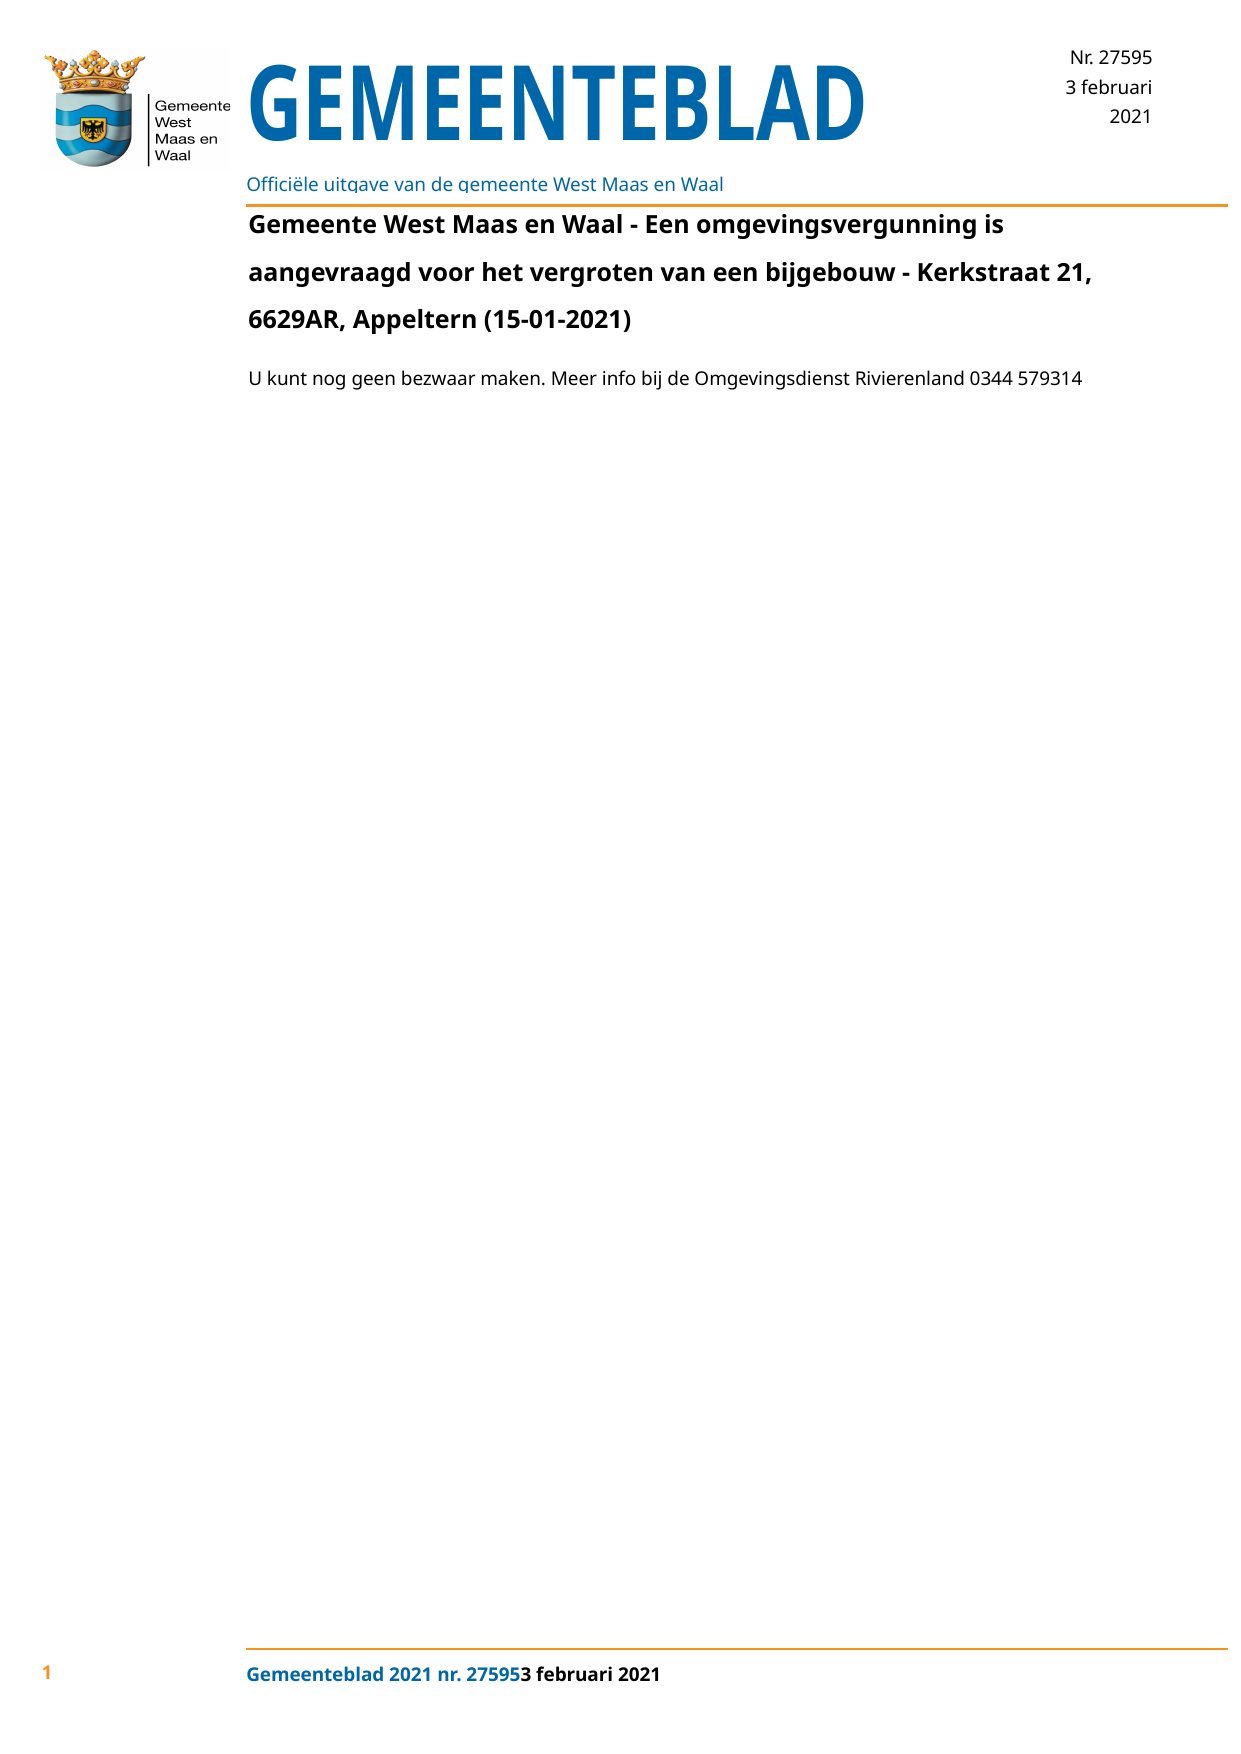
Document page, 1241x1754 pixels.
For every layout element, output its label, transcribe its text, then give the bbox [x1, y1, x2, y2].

picture [41, 47, 231, 172]
text U kunt nog geen bezwaar maken. Meer info bij de Omgevingsdienst Rivierenland 0344 579314 [248, 366, 1152, 391]
text Gemeente West Maas en Waal - Een omgevingsvergunning is aangevraagd voor het vergroten van een bijgebouw - Kerkstraat 21, 6629AR, Appeltern (15-01-2021) [248, 207, 1152, 336]
